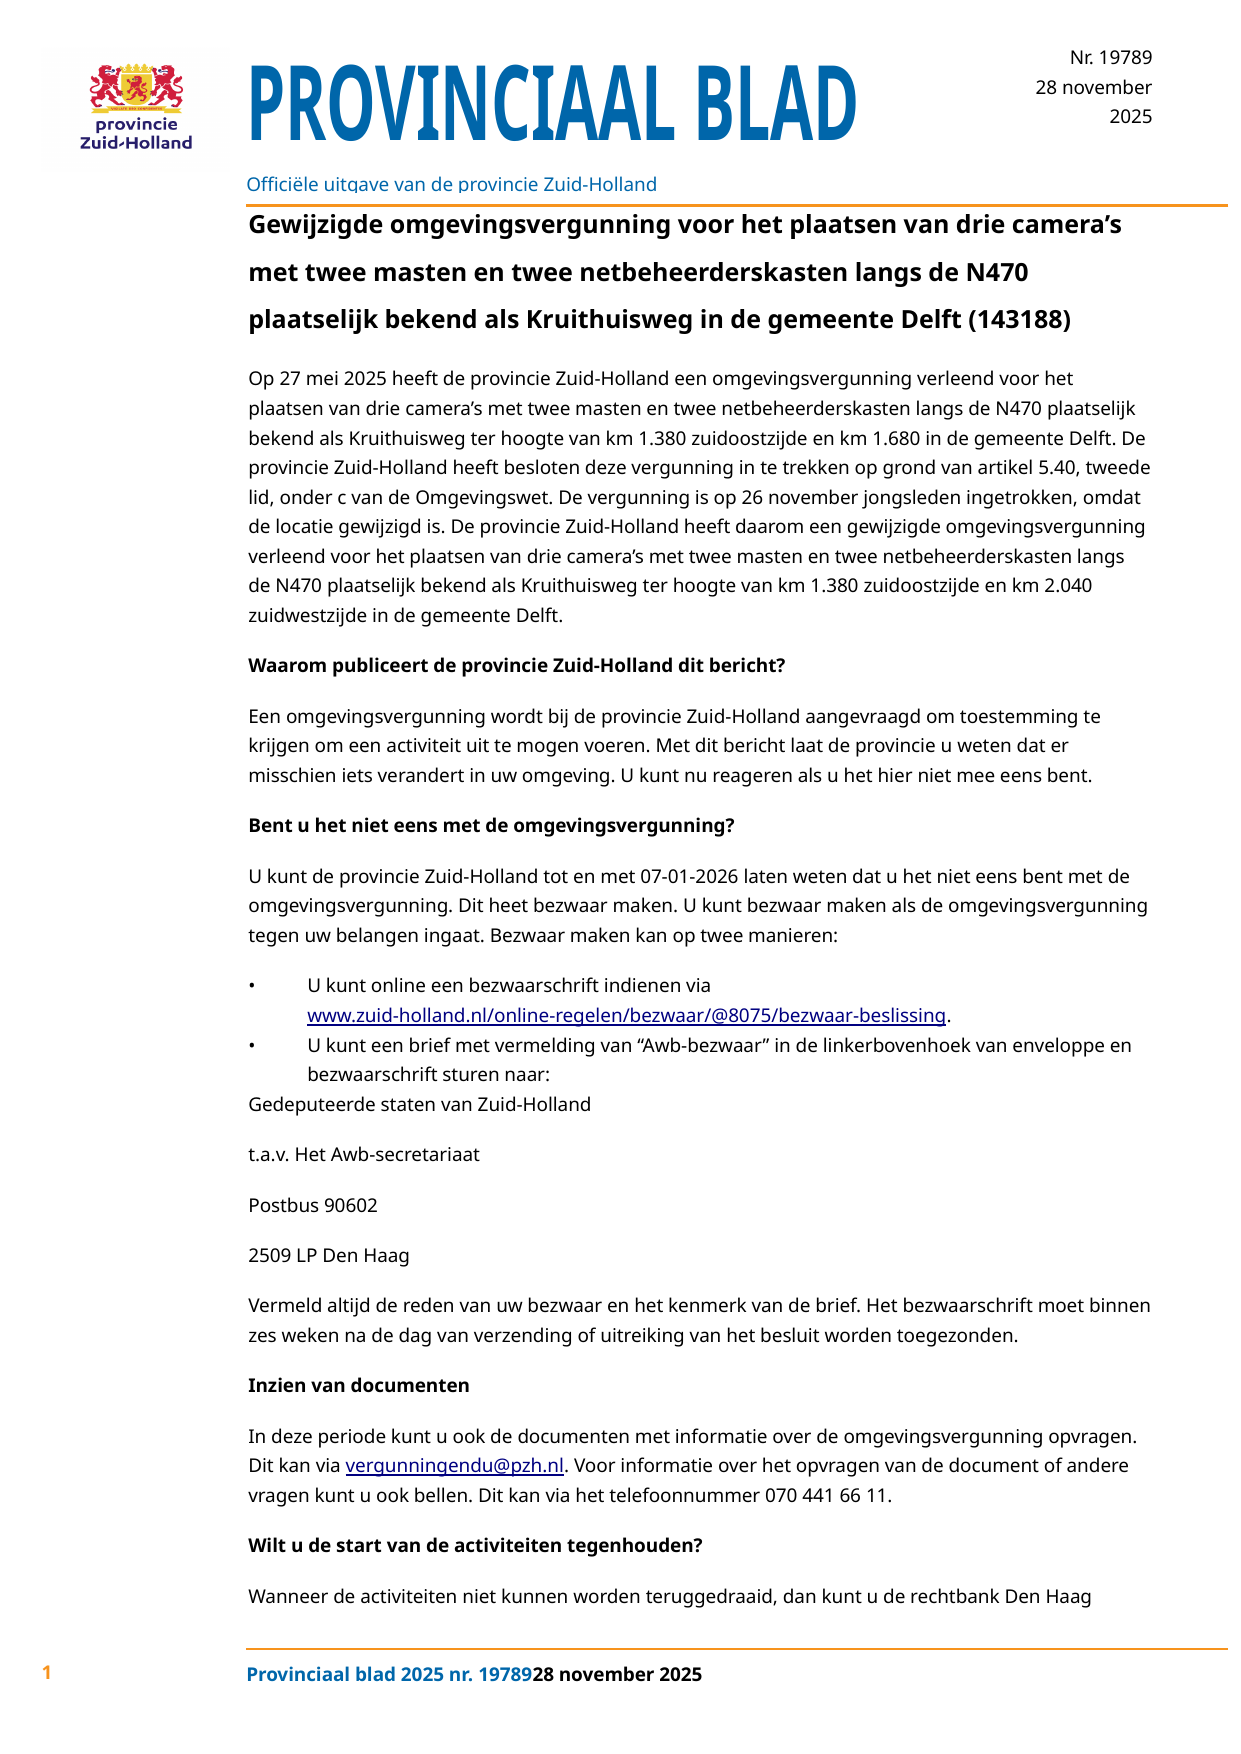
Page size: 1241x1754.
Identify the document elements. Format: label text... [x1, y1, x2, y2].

text Wanneer de activiteiten niet kunnen worden teruggedraaid, dan kunt u de rechtbank Den Haag [248, 1583, 1152, 1609]
text 2509 LP Den Haag [248, 1242, 1152, 1268]
text In deze periode kunt u ook de documenten met informatie over de omgevingsvergunning opvragen. Dit kan via vergunningendu@pzh.nl. Voor informatie over het opvragen van de document of andere vragen kunt u ook bellen. Dit kan via het telefoonnummer 070 441 66 11. [248, 1423, 1152, 1508]
text Gewijzigde omgevingsvergunning voor het plaatsen van drie camera’s met twee masten en twee netbeheerderskasten langs de N470 plaatselijk bekend als Kruithuisweg in de gemeente Delft (143188) [248, 207, 1152, 336]
text Inzien van documenten [248, 1373, 1152, 1398]
text Wilt u de start van de activiteiten tegenhouden? [248, 1533, 1152, 1558]
list U kunt online een bezwaarschrift indienen via www.zuid-holland.nl/online-regelen/bezwaar/@8075/bezwaar-beslissing. [248, 973, 1152, 1028]
list U kunt een brief met vermelding van “Awb-bezwaar” in de linkerbovenhoek van enveloppe en bezwaarschrift sturen naar: [248, 1032, 1152, 1087]
text Waarom publiceert de provincie Zuid-Holland dit bericht? [248, 653, 1152, 678]
picture [41, 47, 231, 172]
text Een omgevingsvergunning wordt bij de provincie Zuid-Holland aangevraagd om toestemming te krijgen om een activiteit uit te mogen voeren. Met dit bericht laat de provincie u weten dat er misschien iets verandert in uw omgeving. U kunt nu reageren als u het hier niet mee eens bent. [248, 703, 1152, 788]
text Postbus 90602 [248, 1192, 1152, 1217]
text Vermeld altijd de reden van uw bezwaar en het kenmerk van de brief. Het bezwaarschrift moet binnen zes weken na de dag van verzending of uitreiking van het besluit worden toegezonden. [248, 1293, 1152, 1348]
text t.a.v. Het Awb-secretariaat [248, 1141, 1152, 1167]
text U kunt de provincie Zuid-Holland tot en met 07-01-2026 laten weten dat u het niet eens bent met de omgevingsvergunning. Dit heet bezwaar maken. U kunt bezwaar maken als de omgevingsvergunning tegen uw belangen ingaat. Bezwaar maken kan op twee manieren: [248, 863, 1152, 948]
text Gedeputeerde staten van Zuid-Holland [248, 1091, 1152, 1117]
text Op 27 mei 2025 heeft de provincie Zuid-Holland een omgevingsvergunning verleend voor het plaatsen van drie camera’s met twee masten en twee netbeheerderskasten langs de N470 plaatselijk bekend als Kruithuisweg ter hoogte van km 1.380 zuidoostzijde en km 1.680 in de gemeente Delft. De provincie Zuid-Holland heeft besloten deze vergunning in te trekken op grond van artikel 5.40, tweede lid, onder c van de Omgevingswet. De vergunning is op 26 november jongsleden ingetrokken, omdat de locatie gewijzigd is. De provincie Zuid-Holland heeft daarom een gewijzigde omgevingsvergunning verleend voor het plaatsen van drie camera’s met twee masten en twee netbeheerderskasten langs de N470 plaatselijk bekend als Kruithuisweg ter hoogte van km 1.380 zuidoostzijde en km 2.040 zuidwestzijde in de gemeente Delft. [248, 366, 1152, 628]
text Bent u het niet eens met de omgevingsvergunning? [248, 813, 1152, 838]
